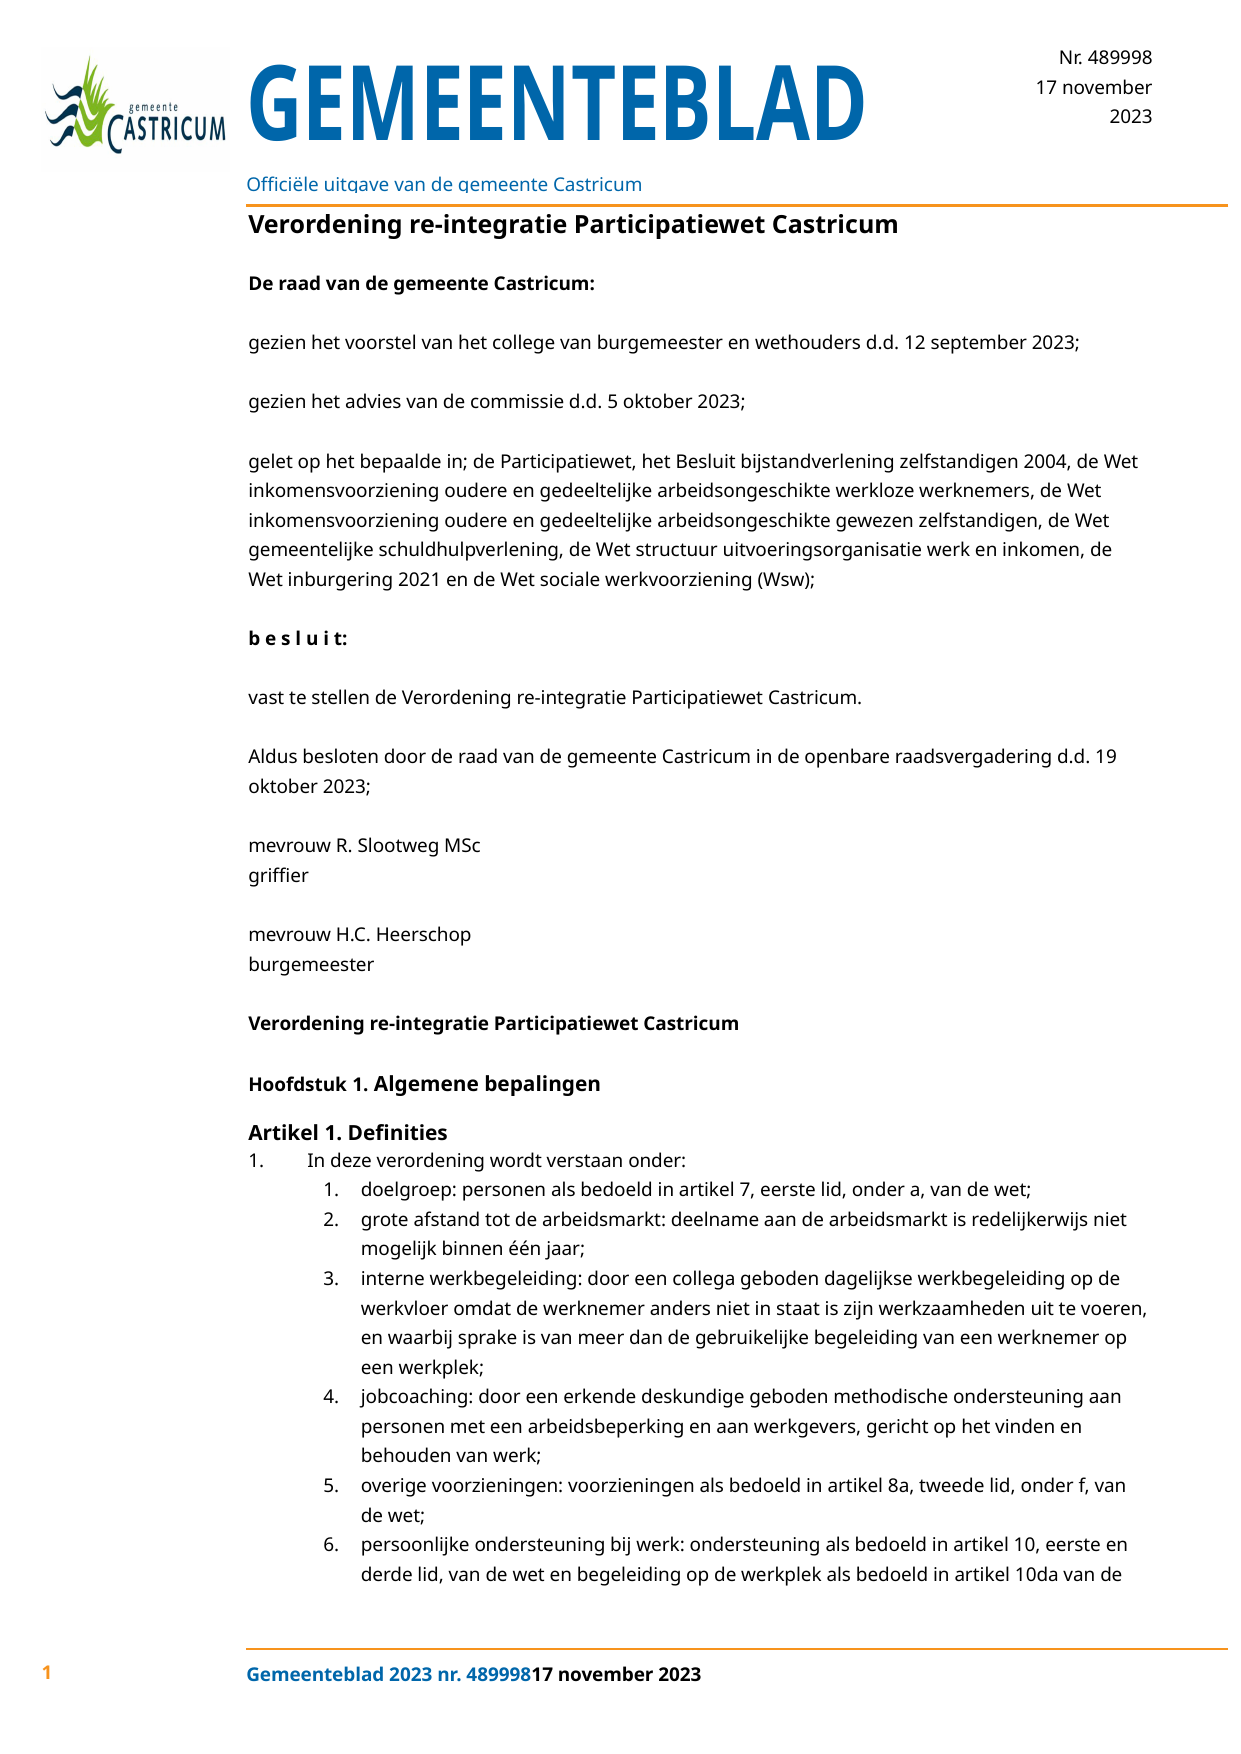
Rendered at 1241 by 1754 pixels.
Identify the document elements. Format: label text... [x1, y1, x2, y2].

text griffier [248, 862, 1152, 888]
text gezien het advies van de commissie d.d. 5 oktober 2023; [248, 389, 1152, 414]
list grote afstand tot de arbeidsmarkt: deelname aan de arbeidsmarkt is redelijkerwijs niet mogelijk binnen één jaar; [323, 1206, 1152, 1261]
text Verordening re-integratie Participatiewet Castricum [248, 207, 1152, 241]
list persoonlijke ondersteuning bij werk: ondersteuning als bedoeld in artikel 10, eerste en derde lid, van de wet en begeleiding op de werkplek als bedoeld in artikel 10da van de [323, 1531, 1152, 1587]
text Aldus besloten door de raad van de gemeente Castricum in de openbare raadsvergadering d.d. 19 oktober 2023; [248, 744, 1152, 799]
text gelet op het bepaalde in; de Participatiewet, het Besluit bijstandverlening zelfstandigen 2004, de Wet inkomensvoorziening oudere en gedeeltelijke arbeidsongeschikte werkloze werknemers, de Wet inkomensvoorziening oudere en gedeeltelijke arbeidsongeschikte gewezen zelfstandigen, de Wet gemeentelijke schuldhulpverlening, de Wet structuur uitvoeringsorganisatie werk en inkomen, de Wet inburgering 2021 en de Wet sociale werkvoorziening (Wsw); [248, 448, 1152, 592]
text Artikel 1. Definities [248, 1118, 1152, 1147]
text mevrouw R. Slootweg MSc [248, 832, 1152, 858]
list In deze verordening wordt verstaan onder: [248, 1147, 1152, 1172]
text b e s l u i t: [248, 625, 1152, 651]
text Hoofdstuk 1. Algemene bepalingen [248, 1069, 1152, 1097]
list interne werkbegeleiding: door een collega geboden dagelijkse werkbegeleiding op de werkvloer omdat de werknemer anders niet in staat is zijn werkzaamheden uit te voeren, en waarbij sprake is van meer dan de gebruikelijke begeleiding van een werknemer op een werkplek; [323, 1265, 1152, 1379]
list jobcoaching: door een erkende deskundige geboden methodische ondersteuning aan personen met een arbeidsbeperking en aan werkgevers, gericht op het vinden en behouden van werk; [323, 1383, 1152, 1468]
text mevrouw H.C. Heerschop [248, 921, 1152, 947]
text gezien het voorstel van het college van burgemeester en wethouders d.d. 12 september 2023; [248, 329, 1152, 355]
list doelgroep: personen als bedoeld in artikel 7, eerste lid, onder a, van de wet; [323, 1176, 1152, 1202]
text Verordening re-integratie Participatiewet Castricum [248, 1010, 1152, 1036]
text burgemeester [248, 951, 1152, 976]
picture [41, 47, 231, 172]
text vast te stellen de Verordening re-integratie Participatiewet Castricum. [248, 684, 1152, 710]
text De raad van de gemeente Castricum: [248, 270, 1152, 296]
list overige voorzieningen: voorzieningen als bedoeld in artikel 8a, tweede lid, onder f, van de wet; [323, 1472, 1152, 1527]
